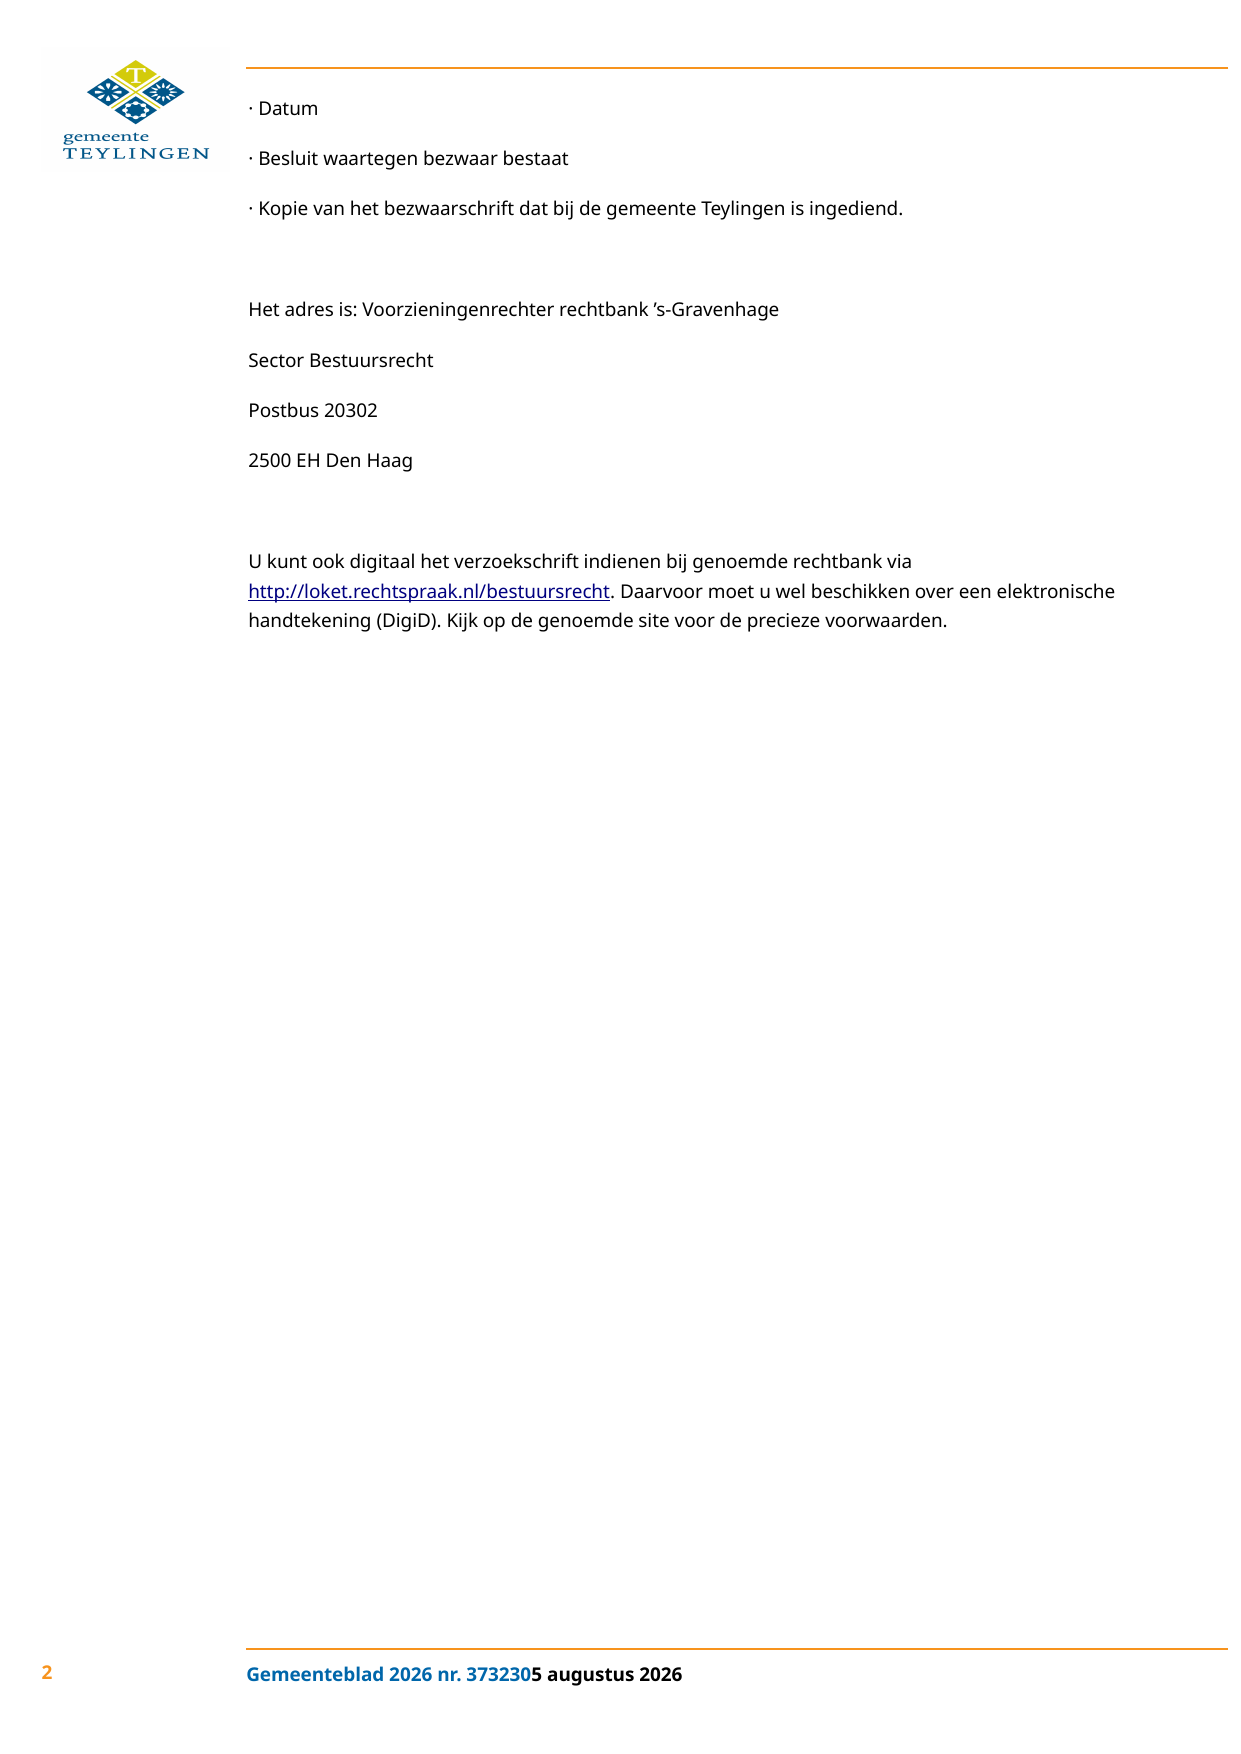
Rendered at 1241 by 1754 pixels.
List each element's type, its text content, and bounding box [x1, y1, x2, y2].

text Postbus 20302 [248, 397, 1152, 423]
text 2500 EH Den Haag [248, 448, 1152, 473]
text · Besluit waartegen bezwaar bestaat [248, 145, 1152, 171]
text Het adres is: Voorzieningenrechter rechtbank ’s-Gravenhage [248, 296, 1152, 322]
text Sector Bestuursrecht [248, 347, 1152, 373]
text · Datum [248, 95, 1152, 121]
picture [41, 47, 231, 172]
text · Kopie van het bezwaarschrift dat bij de gemeente Teylingen is ingediend. [248, 196, 1152, 221]
text U kunt ook digitaal het verzoekschrift indienen bij genoemde rechtbank via http://loket.rechtspraak.nl/bestuursrecht. Daarvoor moet u wel beschikken over een elektronische handtekening (DigiD). Kijk op de genoemde site voor de precieze voorwaarden. [248, 548, 1152, 633]
